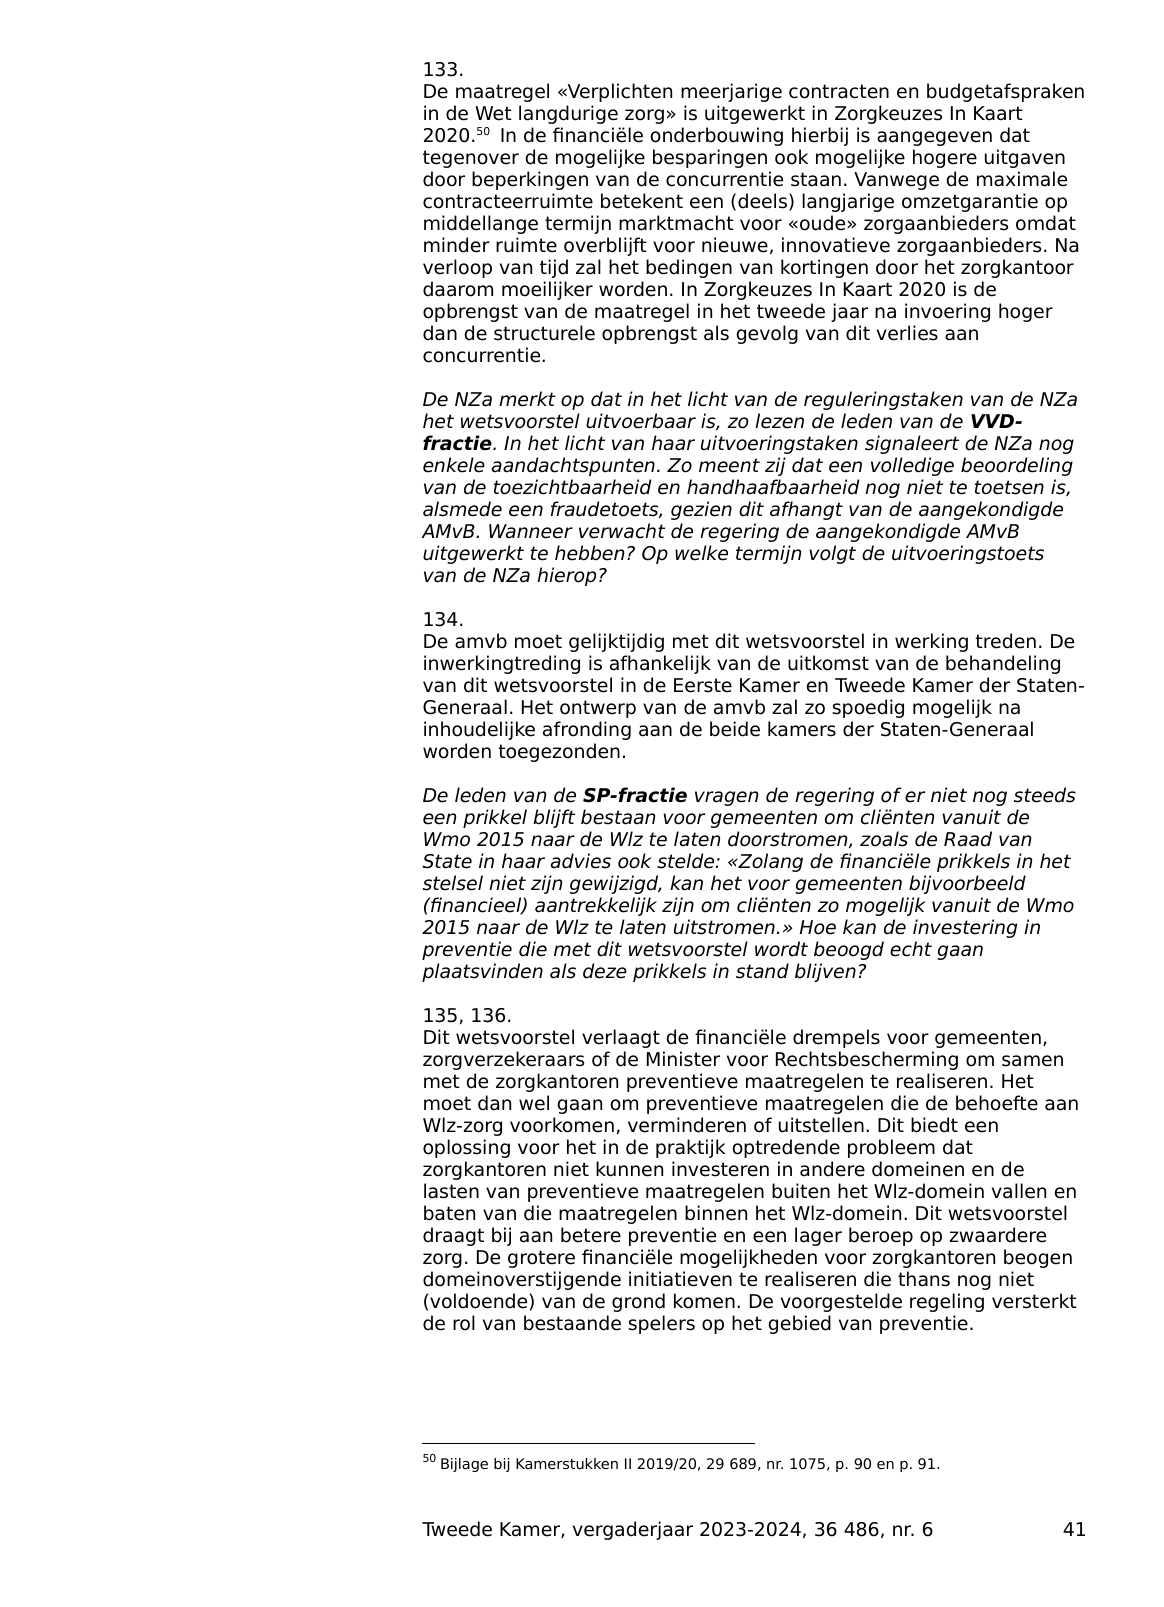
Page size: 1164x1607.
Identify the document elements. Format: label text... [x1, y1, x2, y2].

text 133. [422, 59, 1087, 81]
text Bijlage bij Kamerstukken II 2019/20, 29 689, nr. 1075, p. 90 en p. 91. [422, 1452, 1087, 1474]
text De NZa merkt op dat in het licht van de reguleringstaken van de NZa het wetsvoorstel uitvoerbaar is, zo lezen de leden van de VVD-fractie. In het licht van haar uitvoeringstaken signaleert de NZa nog enkele aandachtspunten. Zo meent zij dat een volledige beoordeling van de toezichtbaarheid en handhaafbaarheid nog niet te toetsen is, alsmede een fraudetoets, gezien dit afhangt van de aangekondigde AMvB. Wanneer verwacht de regering de aangekondigde AMvB uitgewerkt te hebben? Op welke termijn volgt de uitvoeringstoets van de NZa hierop? [422, 389, 1087, 587]
text De amvb moet gelijktijdig met dit wetsvoorstel in werking treden. De inwerkingtreding is afhankelijk van de uitkomst van de behandeling van dit wetsvoorstel in de Eerste Kamer en Tweede Kamer der Staten-Generaal. Het ontwerp van de amvb zal zo spoedig mogelijk na inhoudelijke afronding aan de beide kamers der Staten-Generaal worden toegezonden. [422, 631, 1087, 763]
text Dit wetsvoorstel verlaagt de financiële drempels voor gemeenten, zorgverzekeraars of de Minister voor Rechtsbescherming om samen met de zorgkantoren preventieve maatregelen te realiseren. Het moet dan wel gaan om preventieve maatregelen die de behoefte aan Wlz-zorg voorkomen, verminderen of uitstellen. Dit biedt een oplossing voor het in de praktijk optredende probleem dat zorgkantoren niet kunnen investeren in andere domeinen en de lasten van preventieve maatregelen buiten het Wlz-domein vallen en baten van die maatregelen binnen het Wlz-domein. Dit wetsvoorstel draagt bij aan betere preventie en een lager beroep op zwaardere zorg. De grotere financiële mogelijkheden voor zorgkantoren beogen domeinoverstijgende initiatieven te realiseren die thans nog niet (voldoende) van de grond komen. De voorgestelde regeling versterkt de rol van bestaande spelers op het gebied van preventie. [422, 1027, 1087, 1335]
text 135, 136. [422, 1005, 1087, 1027]
text De maatregel «Verplichten meerjarige contracten en budgetafspraken in de Wet langdurige zorg» is uitgewerkt in Zorgkeuzes In Kaart 2020. In de financiële onderbouwing hierbij is aangegeven dat tegenover de mogelijke besparingen ook mogelijke hogere uitgaven door beperkingen van de concurrentie staan. Vanwege de maximale contracteerruimte betekent een (deels) langjarige omzetgarantie op middellange termijn marktmacht voor «oude» zorgaanbieders omdat minder ruimte overblijft voor nieuwe, innovatieve zorgaanbieders. Na verloop van tijd zal het bedingen van kortingen door het zorgkantoor daarom moeilijker worden. In Zorgkeuzes In Kaart 2020 is de opbrengst van de maatregel in het tweede jaar na invoering hoger dan de structurele opbrengst als gevolg van dit verlies aan concurrentie. [422, 81, 1087, 367]
text De leden van de SP-fractie vragen de regering of er niet nog steeds een prikkel blijft bestaan voor gemeenten om cliënten vanuit de Wmo 2015 naar de Wlz te laten doorstromen, zoals de Raad van State in haar advies ook stelde: «Zolang de financiële prikkels in het stelsel niet zijn gewijzigd, kan het voor gemeenten bijvoorbeeld (financieel) aantrekkelijk zijn om cliënten zo mogelijk vanuit de Wmo 2015 naar de Wlz te laten uitstromen.» Hoe kan de investering in preventie die met dit wetsvoorstel wordt beoogd echt gaan plaatsvinden als deze prikkels in stand blijven? [422, 785, 1087, 983]
text 134. [422, 609, 1087, 631]
